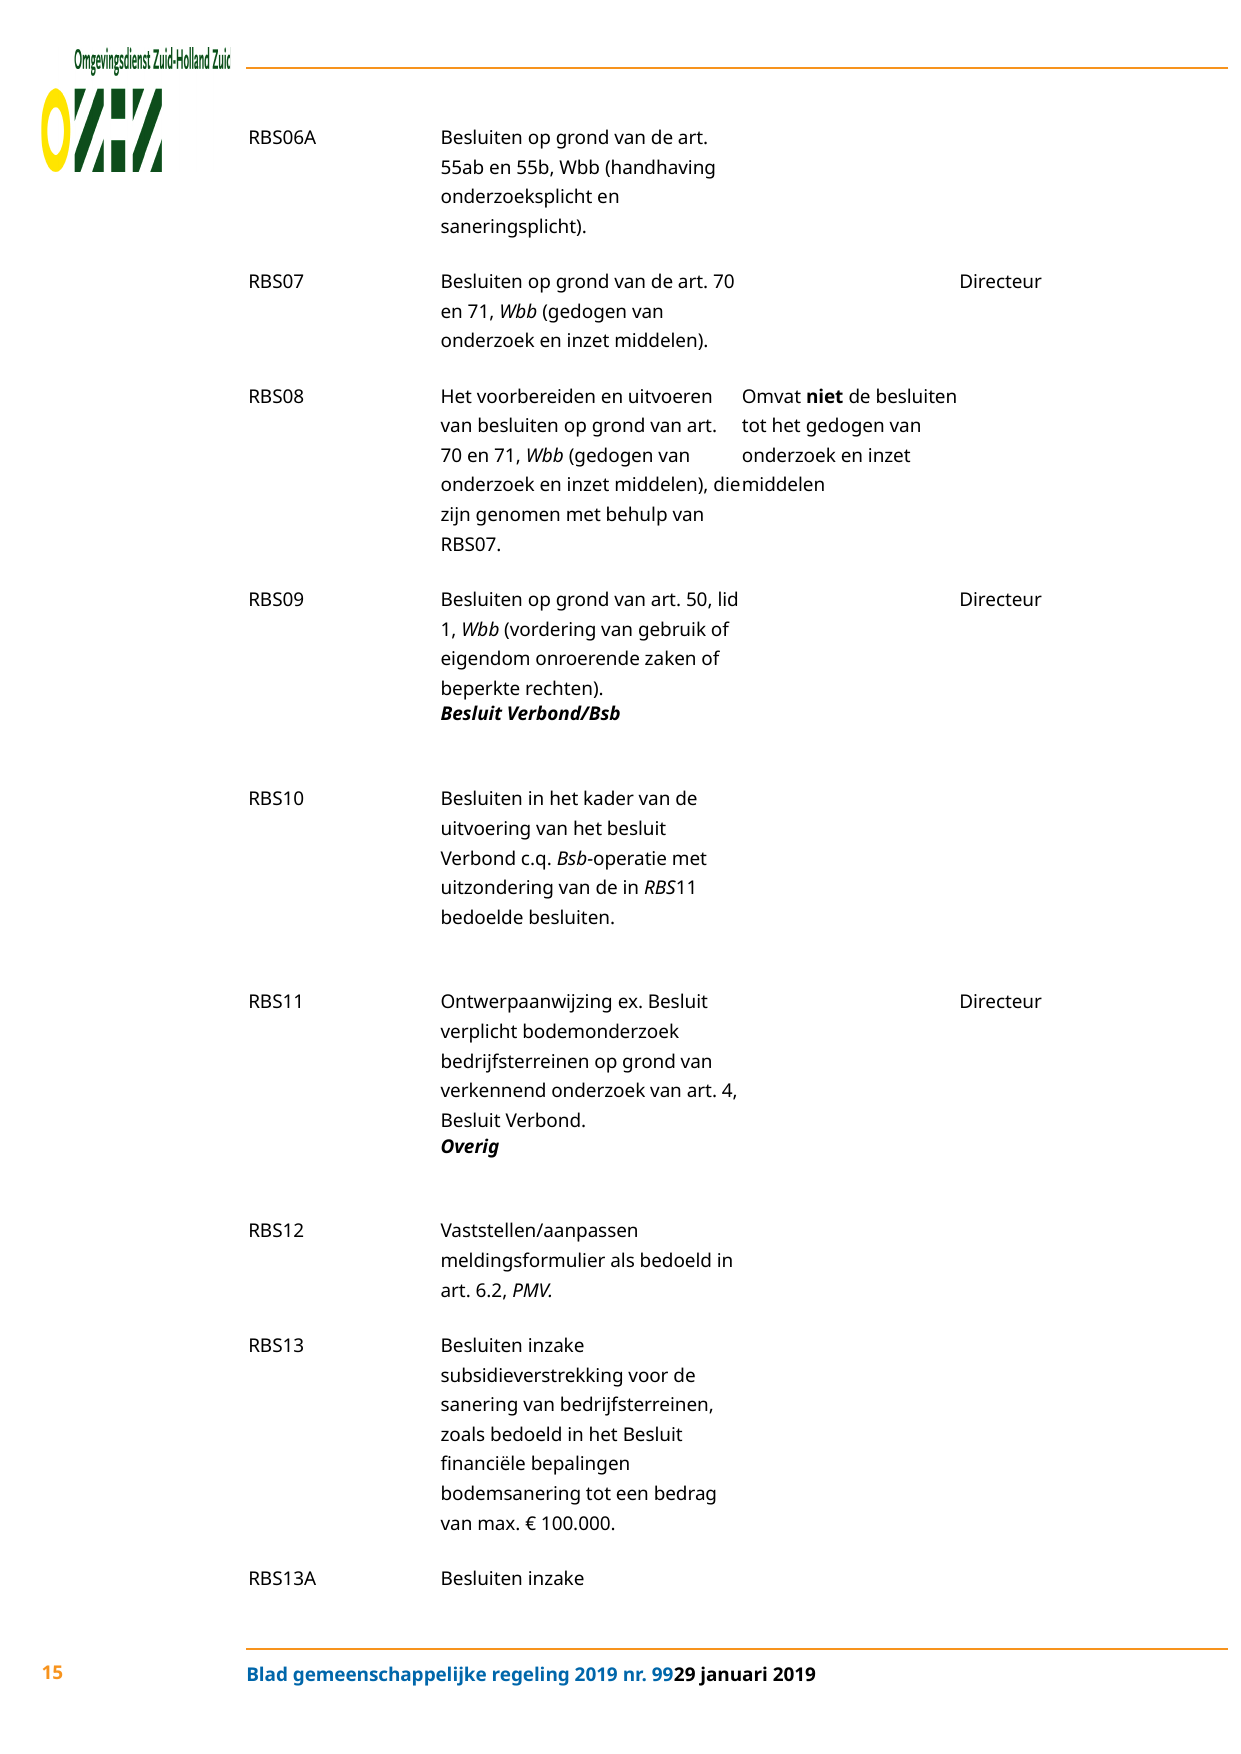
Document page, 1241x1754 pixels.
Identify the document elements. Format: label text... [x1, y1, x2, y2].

table_cell [742, 701, 959, 756]
table_cell RBS06A [248, 95, 440, 239]
table_cell [959, 1133, 1152, 1188]
table_cell Directeur [959, 557, 1152, 701]
table_cell RBS13A [248, 1535, 440, 1591]
table_cell Overig [440, 1133, 742, 1188]
table_cell [959, 701, 1152, 756]
table_cell Directeur [959, 239, 1152, 353]
table_cell Vaststellen/aanpassen meldingsformulier als bedoeld in art. 6.2, PMV. [440, 1188, 742, 1303]
table_cell [742, 95, 959, 239]
table_cell Directeur [959, 959, 1152, 1133]
table_cell [742, 959, 959, 1133]
table_cell RBS09 [248, 557, 440, 701]
table_cell Besluit Verbond/Bsb [440, 701, 742, 756]
table_cell [959, 353, 1152, 557]
table_cell [742, 1303, 959, 1535]
table_cell Omvat niet de besluiten tot het gedogen van onderzoek en inzet middelen [742, 353, 959, 557]
table_cell [248, 1133, 440, 1188]
table_cell Besluiten in het kader van de uitvoering van het besluit Verbond c.q. Bsb-operatie met uitzondering van de in RBS11 bedoelde besluiten. [440, 756, 742, 959]
table_cell [959, 756, 1152, 959]
table_cell [959, 1535, 1152, 1591]
table_cell RBS12 [248, 1188, 440, 1303]
table_cell [248, 701, 440, 756]
table_cell [742, 1188, 959, 1303]
table_cell Ontwerpaanwijzing ex. Besluit verplicht bodemonderzoek bedrijfsterreinen op grond van verkennend onderzoek van art. 4, Besluit Verbond. [440, 959, 742, 1133]
table_cell Besluiten inzake [440, 1535, 742, 1591]
table_cell Besluiten op grond van de art. 70 en 71, Wbb (gedogen van onderzoek en inzet middelen). [440, 239, 742, 353]
table_cell RBS11 [248, 959, 440, 1133]
table_cell [742, 239, 959, 353]
table_cell [742, 756, 959, 959]
table_cell RBS07 [248, 239, 440, 353]
table_cell [959, 1303, 1152, 1535]
table_cell [742, 1133, 959, 1188]
table_cell Besluiten op grond van art. 50, lid 1, Wbb (vordering van gebruik of eigendom onroerende zaken of beperkte rechten). [440, 557, 742, 701]
table_cell [742, 1535, 959, 1591]
table_cell [742, 557, 959, 701]
table_cell [959, 95, 1152, 239]
picture [41, 47, 231, 172]
table_cell [959, 1188, 1152, 1303]
table_cell Het voorbereiden en uitvoeren van besluiten op grond van art. 70 en 71, Wbb (gedogen van onderzoek en inzet middelen), die zijn genomen met behulp van RBS07. [440, 353, 742, 557]
table_cell Besluiten inzake subsidieverstrekking voor de sanering van bedrijfsterreinen, zoals bedoeld in het Besluit financiële bepalingen bodemsanering tot een bedrag van max. € 100.000. [440, 1303, 742, 1535]
table_cell Besluiten op grond van de art. 55ab en 55b, Wbb (handhaving onderzoeksplicht en saneringsplicht). [440, 95, 742, 239]
table_cell RBS08 [248, 353, 440, 557]
table_cell RBS10 [248, 756, 440, 959]
table_cell RBS13 [248, 1303, 440, 1535]
